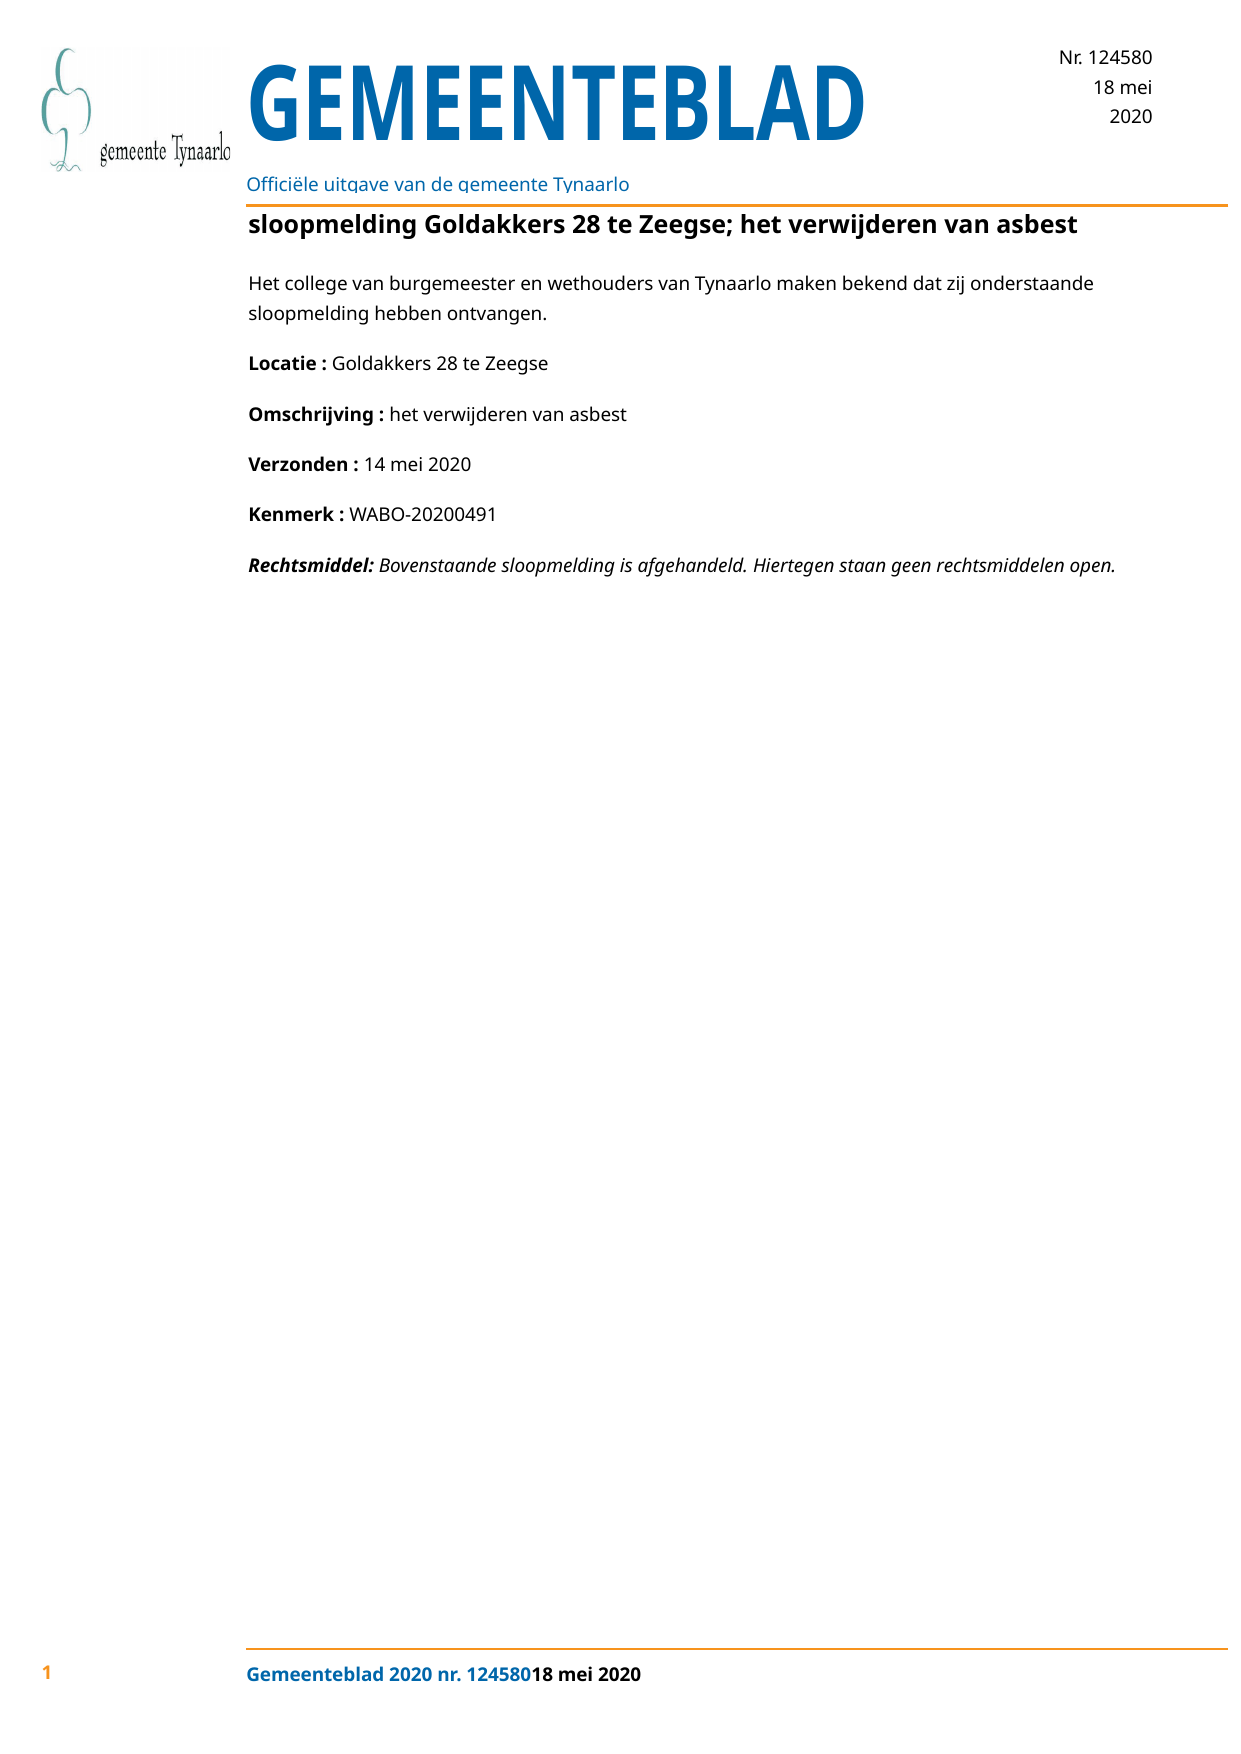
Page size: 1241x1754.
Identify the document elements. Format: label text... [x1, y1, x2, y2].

text Het college van burgemeester en wethouders van Tynaarlo maken bekend dat zij onderstaande sloopmelding hebben ontvangen. [248, 270, 1152, 326]
text Omschrijving : het verwijderen van asbest [248, 401, 1152, 426]
text Kenmerk : WABO-20200491 [248, 502, 1152, 527]
text sloopmelding Goldakkers 28 te Zeegse; het verwijderen van asbest [248, 207, 1152, 241]
text Rechtsmiddel: Bovenstaande sloopmelding is afgehandeld. Hiertegen staan geen rechtsmiddelen open. [248, 552, 1152, 578]
text Verzonden : 14 mei 2020 [248, 451, 1152, 477]
picture [41, 47, 231, 172]
text Locatie : Goldakkers 28 te Zeegse [248, 350, 1152, 376]
